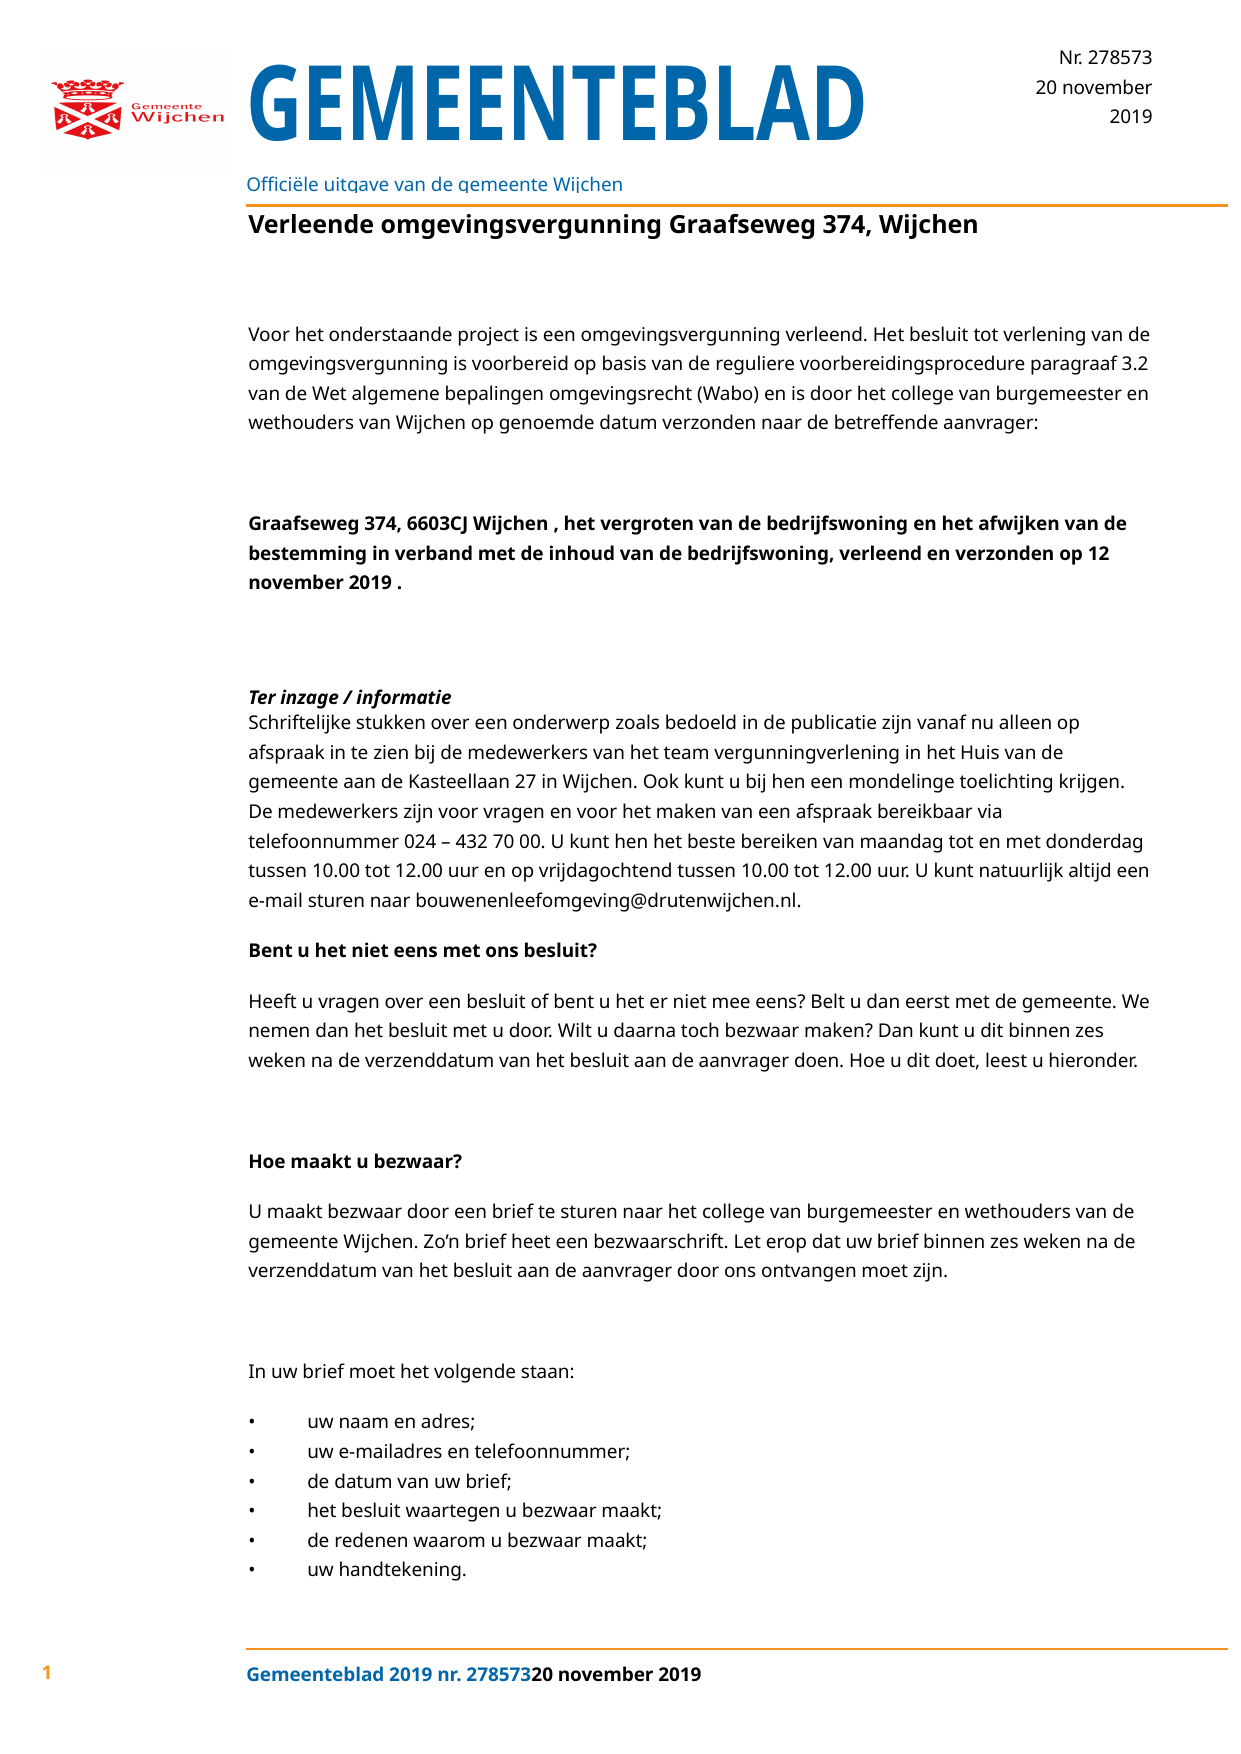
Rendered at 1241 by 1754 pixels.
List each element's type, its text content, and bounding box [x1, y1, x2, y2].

list de datum van uw brief; [248, 1468, 1152, 1494]
text U maakt bezwaar door een brief te sturen naar het college van burgemeester en wethouders van de gemeente Wijchen. Zo’n brief heet een bezwaarschrift. Let erop dat uw brief binnen zes weken na de verzenddatum van het besluit aan de aanvrager door ons ontvangen moet zijn. [248, 1198, 1152, 1283]
picture [41, 47, 231, 172]
text Ter inzage / informatie [248, 684, 1152, 709]
list uw handtekening. [248, 1557, 1152, 1582]
list het besluit waartegen u bezwaar maakt; [248, 1497, 1152, 1523]
text Verleende omgevingsvergunning Graafseweg 374, Wijchen [248, 207, 1152, 241]
text In uw brief moet het volgende staan: [248, 1358, 1152, 1384]
list uw naam en adres; [248, 1409, 1152, 1434]
list uw e-mailadres en telefoonnummer; [248, 1438, 1152, 1464]
list de redenen waarom u bezwaar maakt; [248, 1527, 1152, 1553]
text Schriftelijke stukken over een onderwerp zoals bedoeld in de publicatie zijn vanaf nu alleen op afspraak in te zien bij de medewerkers van het team vergunningverlening in het Huis van de gemeente aan de Kasteellaan 27 in Wijchen. Ook kunt u bij hen een mondelinge toelichting krijgen. De medewerkers zijn voor vragen en voor het maken van een afspraak bereikbaar via telefoonnummer 024 – 432 70 00. U kunt hen het beste bereiken van maandag tot en met donderdag tussen 10.00 tot 12.00 uur en op vrijdagochtend tussen 10.00 tot 12.00 uur. U kunt natuurlijk altijd een e-mail sturen naar bouwenenleefomgeving@drutenwijchen.nl. [248, 709, 1152, 913]
text Graafseweg 374, 6603CJ Wijchen , het vergroten van de bedrijfswoning en het afwijken van de bestemming in verband met de inhoud van de bedrijfswoning, verleend en verzonden op 12 november 2019 . [248, 510, 1152, 595]
text Heeft u vragen over een besluit of bent u het er niet mee eens? Belt u dan eerst met de gemeente. We nemen dan het besluit met u door. Wilt u daarna toch bezwaar maken? Dan kunt u dit binnen zes weken na de verzenddatum van het besluit aan de aanvrager doen. Hoe u dit doet, leest u hieronder. [248, 988, 1152, 1073]
text Voor het onderstaande project is een omgevingsvergunning verleend. Het besluit tot verlening van de omgevingsvergunning is voorbereid op basis van de reguliere voorbereidingsprocedure paragraaf 3.2 van de Wet algemene bepalingen omgevingsrecht (Wabo) en is door het college van burgemeester en wethouders van Wijchen op genoemde datum verzonden naar de betreffende aanvrager: [248, 321, 1152, 435]
text Bent u het niet eens met ons besluit? [248, 937, 1152, 963]
text Hoe maakt u bezwaar? [248, 1148, 1152, 1174]
